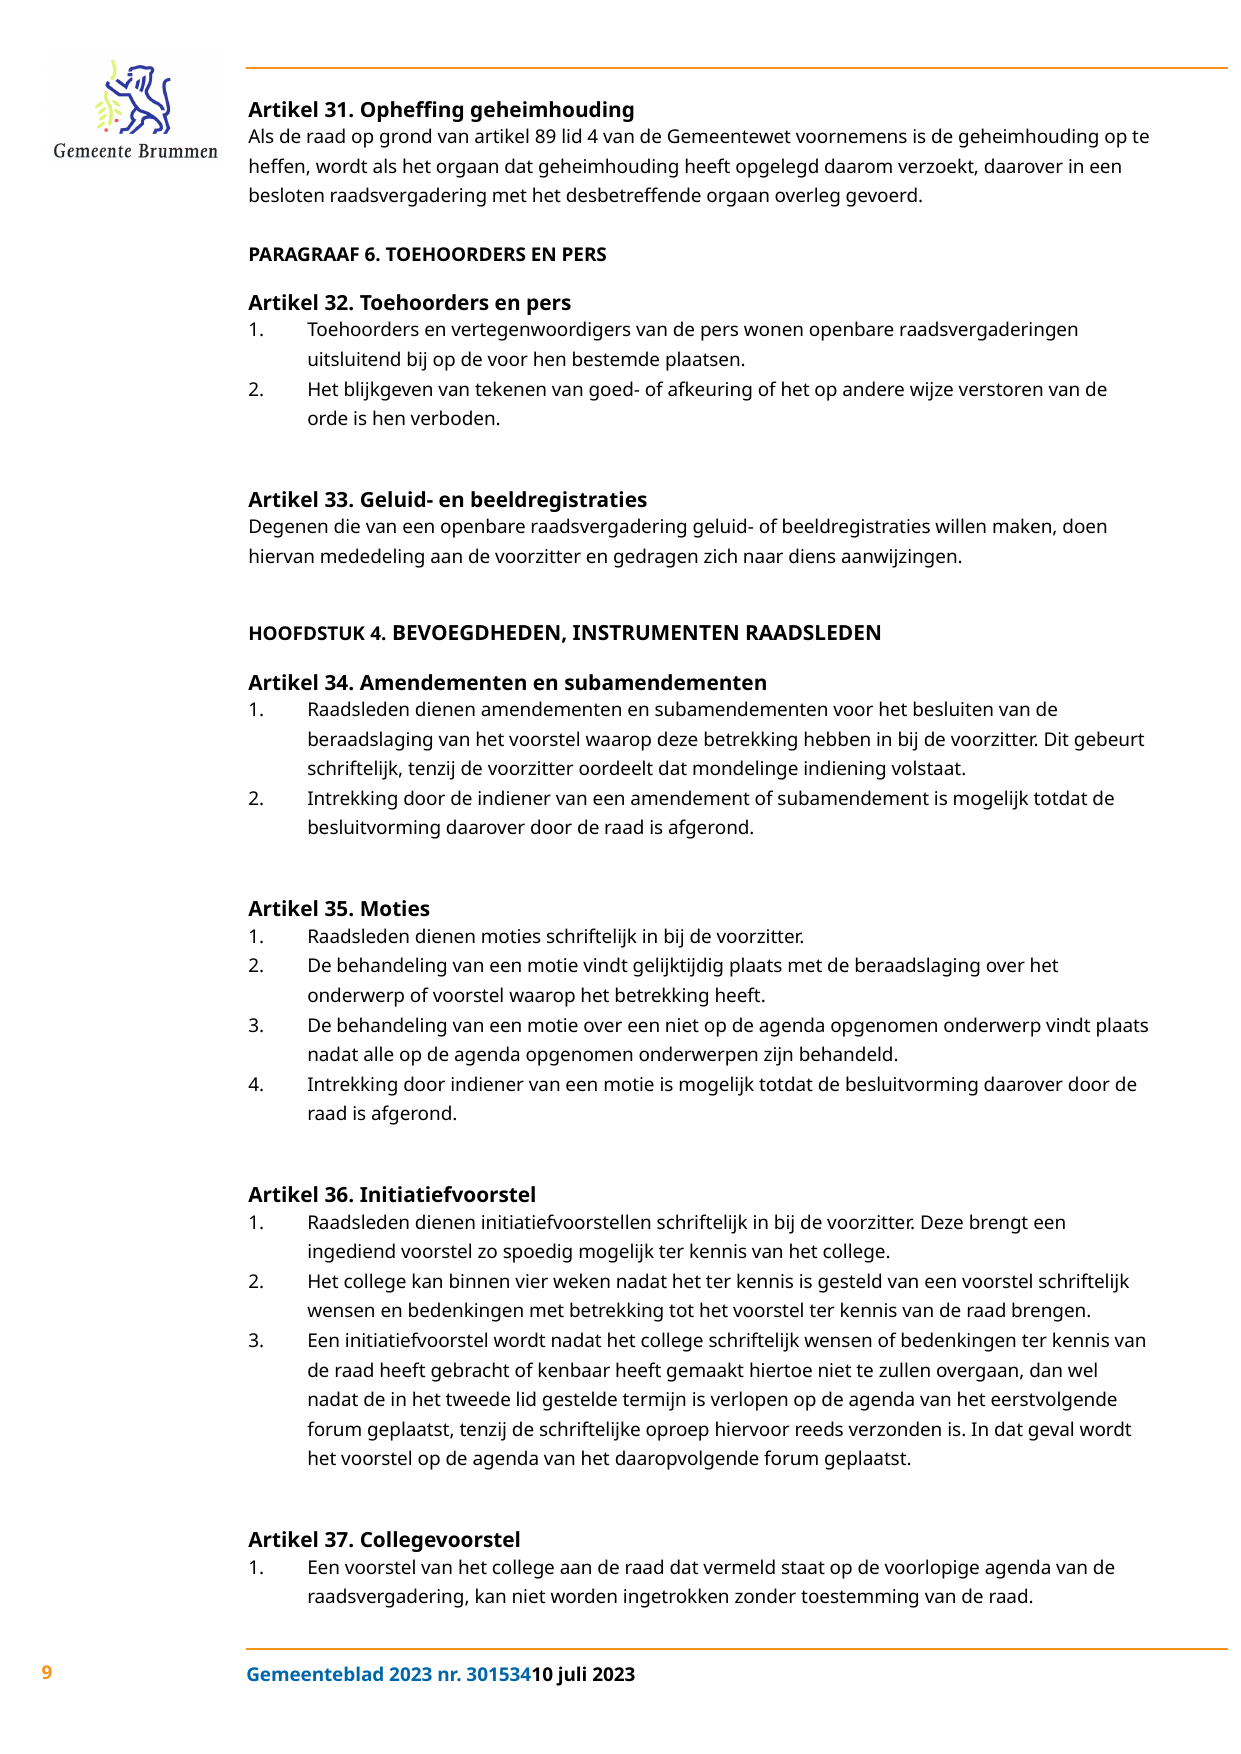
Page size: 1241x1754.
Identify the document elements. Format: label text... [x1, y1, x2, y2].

text Degenen die van een openbare raadsvergadering geluid- of beeldregistraties willen maken, doen hiervan mededeling aan de voorzitter en gedragen zich naar diens aanwijzingen. [248, 514, 1152, 569]
picture [41, 47, 231, 172]
text Artikel 35. Moties [248, 894, 1152, 923]
text HOOFDSTUK 4. BEVOEGDHEDEN, INSTRUMENTEN RAADSLEDEN [248, 618, 1152, 647]
list Het college kan binnen vier weken nadat het ter kennis is gesteld van een voorstel schriftelijk wensen en bedenkingen met betrekking tot het voorstel ter kennis van de raad brengen. [248, 1268, 1152, 1323]
text Artikel 36. Initiatiefvoorstel [248, 1181, 1152, 1209]
list Raadsleden dienen initiatiefvoorstellen schriftelijk in bij de voorzitter. Deze brengt een ingediend voorstel zo spoedig mogelijk ter kennis van het college. [248, 1209, 1152, 1264]
list De behandeling van een motie over een niet op de agenda opgenomen onderwerp vindt plaats nadat alle op de agenda opgenomen onderwerpen zijn behandeld. [248, 1012, 1152, 1067]
list Een voorstel van het college aan de raad dat vermeld staat op de voorlopige agenda van de raadsvergadering, kan niet worden ingetrokken zonder toestemming van de raad. [248, 1554, 1152, 1609]
list Intrekking door indiener van een motie is mogelijk totdat de besluitvorming daarover door de raad is afgerond. [248, 1071, 1152, 1126]
list Raadsleden dienen amendementen en subamendementen voor het besluiten van de beraadslaging van het voorstel waarop deze betrekking hebben in bij de voorzitter. Dit gebeurt schriftelijk, tenzij de voorzitter oordeelt dat mondelinge indiening volstaat. [248, 696, 1152, 781]
list Toehoorders en vertegenwoordigers van de pers wonen openbare raadsvergaderingen uitsluitend bij op de voor hen bestemde plaatsen. [248, 317, 1152, 372]
list Een initiatiefvoorstel wordt nadat het college schriftelijk wensen of bedenkingen ter kennis van de raad heeft gebracht of kenbaar heeft gemaakt hiertoe niet te zullen overgaan, dan wel nadat de in het tweede lid gestelde termijn is verlopen op de agenda van het eerstvolgende forum geplaatst, tenzij de schriftelijke oproep hiervoor reeds verzonden is. In dat geval wordt het voorstel op de agenda van het daaropvolgende forum geplaatst. [248, 1327, 1152, 1471]
list Intrekking door de indiener van een amendement of subamendement is mogelijk totdat de besluitvorming daarover door de raad is afgerond. [248, 785, 1152, 840]
text Artikel 31. Opheffing geheimhouding [248, 95, 1152, 123]
list De behandeling van een motie vindt gelijktijdig plaats met de beraadslaging over het onderwerp of voorstel waarop het betrekking heeft. [248, 953, 1152, 1008]
text Artikel 34. Amendementen en subamendementen [248, 668, 1152, 696]
list Het blijkgeven van tekenen van goed- of afkeuring of het op andere wijze verstoren van de orde is hen verboden. [248, 376, 1152, 431]
text PARAGRAAF 6. TOEHOORDERS EN PERS [248, 242, 1152, 267]
text Als de raad op grond van artikel 89 lid 4 van de Gemeentewet voornemens is de geheimhouding op te heffen, wordt als het orgaan dat geheimhouding heeft opgelegd daarom verzoekt, daarover in een besloten raadsvergadering met het desbetreffende orgaan overleg gevoerd. [248, 123, 1152, 208]
text Artikel 37. Collegevoorstel [248, 1526, 1152, 1554]
list Raadsleden dienen moties schriftelijk in bij de voorzitter. [248, 923, 1152, 949]
text Artikel 32. Toehoorders en pers [248, 288, 1152, 317]
text Artikel 33. Geluid- en beeldregistraties [248, 485, 1152, 514]
